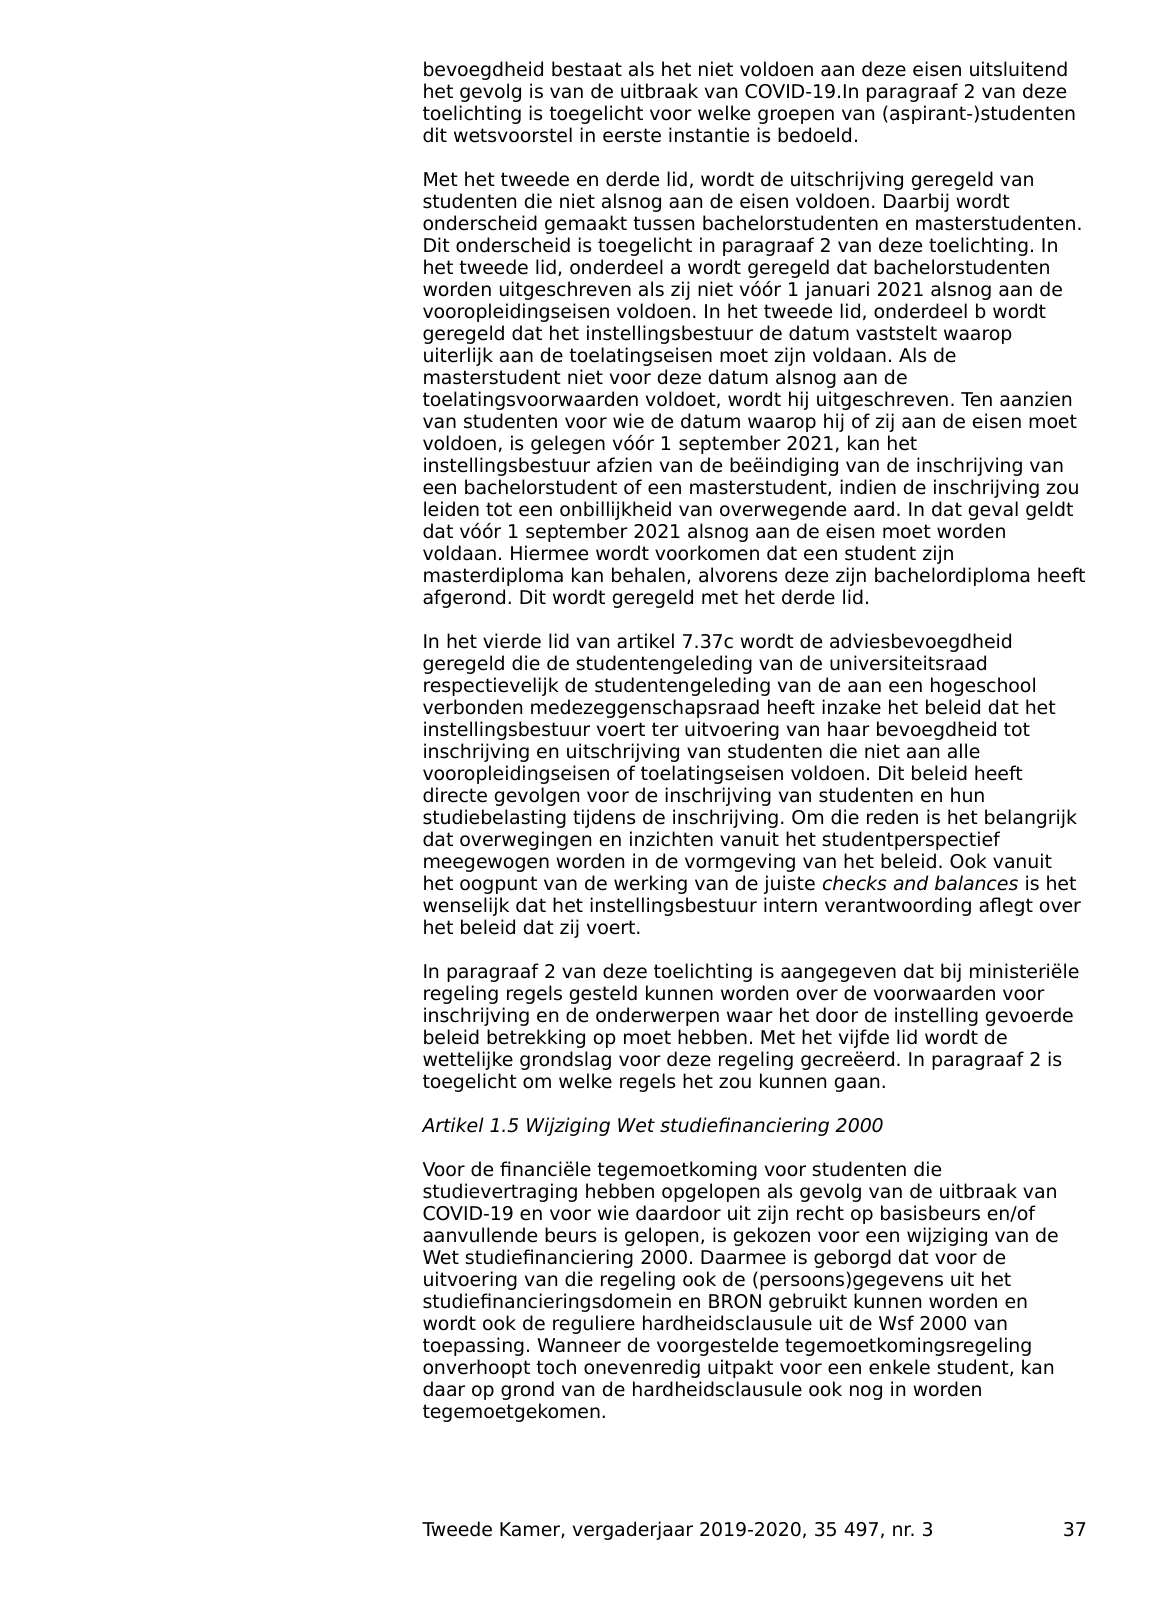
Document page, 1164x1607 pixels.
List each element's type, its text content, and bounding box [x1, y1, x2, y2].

subtitle Artikel 1.5 Wijziging Wet studiefinanciering 2000 [422, 1115, 1087, 1137]
text Voor de financiële tegemoetkoming voor studenten die studievertraging hebben opgelopen als gevolg van de uitbraak van COVID-19 en voor wie daardoor uit zijn recht op basisbeurs en/of aanvullende beurs is gelopen, is gekozen voor een wijziging van de Wet studiefinanciering 2000. Daarmee is geborgd dat voor de uitvoering van die regeling ook de (persoons)gegevens uit het studiefinancieringsdomein en BRON gebruikt kunnen worden en wordt ook de reguliere hardheidsclausule uit de Wsf 2000 van toepassing. Wanneer de voorgestelde tegemoetkomingsregeling onverhoopt toch onevenredig uitpakt voor een enkele student, kan daar op grond van de hardheidsclausule ook nog in worden tegemoetgekomen. [422, 1159, 1087, 1423]
text Met het tweede en derde lid, wordt de uitschrijving geregeld van studenten die niet alsnog aan de eisen voldoen. Daarbij wordt onderscheid gemaakt tussen bachelorstudenten en masterstudenten. Dit onderscheid is toegelicht in paragraaf 2 van deze toelichting. In het tweede lid, onderdeel a wordt geregeld dat bachelorstudenten worden uitgeschreven als zij niet vóór 1 januari 2021 alsnog aan de vooropleidingseisen voldoen. In het tweede lid, onderdeel b wordt geregeld dat het instellingsbestuur de datum vaststelt waarop uiterlijk aan de toelatingseisen moet zijn voldaan. Als de masterstudent niet voor deze datum alsnog aan de toelatingsvoorwaarden voldoet, wordt hij uitgeschreven. Ten aanzien van studenten voor wie de datum waarop hij of zij aan de eisen moet voldoen, is gelegen vóór 1 september 2021, kan het instellingsbestuur afzien van de beëindiging van de inschrijving van een bachelorstudent of een masterstudent, indien de inschrijving zou leiden tot een onbillijkheid van overwegende aard. In dat geval geldt dat vóór 1 september 2021 alsnog aan de eisen moet worden voldaan. Hiermee wordt voorkomen dat een student zijn masterdiploma kan behalen, alvorens deze zijn bachelordiploma heeft afgerond. Dit wordt geregeld met het derde lid. [422, 169, 1087, 609]
text bevoegdheid bestaat als het niet voldoen aan deze eisen uitsluitend het gevolg is van de uitbraak van COVID-19.In paragraaf 2 van deze toelichting is toegelicht voor welke groepen van (aspirant-)studenten dit wetsvoorstel in eerste instantie is bedoeld. [422, 59, 1087, 147]
text In het vierde lid van artikel 7.37c wordt de adviesbevoegdheid geregeld die de studentengeleding van de universiteitsraad respectievelijk de studentengeleding van de aan een hogeschool verbonden medezeggenschapsraad heeft inzake het beleid dat het instellingsbestuur voert ter uitvoering van haar bevoegdheid tot inschrijving en uitschrijving van studenten die niet aan alle vooropleidingseisen of toelatingseisen voldoen. Dit beleid heeft directe gevolgen voor de inschrijving van studenten en hun studiebelasting tijdens de inschrijving. Om die reden is het belangrijk dat overwegingen en inzichten vanuit het studentperspectief meegewogen worden in de vormgeving van het beleid. Ook vanuit het oogpunt van de werking van de juiste checks and balances is het wenselijk dat het instellingsbestuur intern verantwoording aflegt over het beleid dat zij voert. [422, 631, 1087, 939]
text In paragraaf 2 van deze toelichting is aangegeven dat bij ministeriële regeling regels gesteld kunnen worden over de voorwaarden voor inschrijving en de onderwerpen waar het door de instelling gevoerde beleid betrekking op moet hebben. Met het vijfde lid wordt de wettelijke grondslag voor deze regeling gecreëerd. In paragraaf 2 is toegelicht om welke regels het zou kunnen gaan. [422, 961, 1087, 1093]
